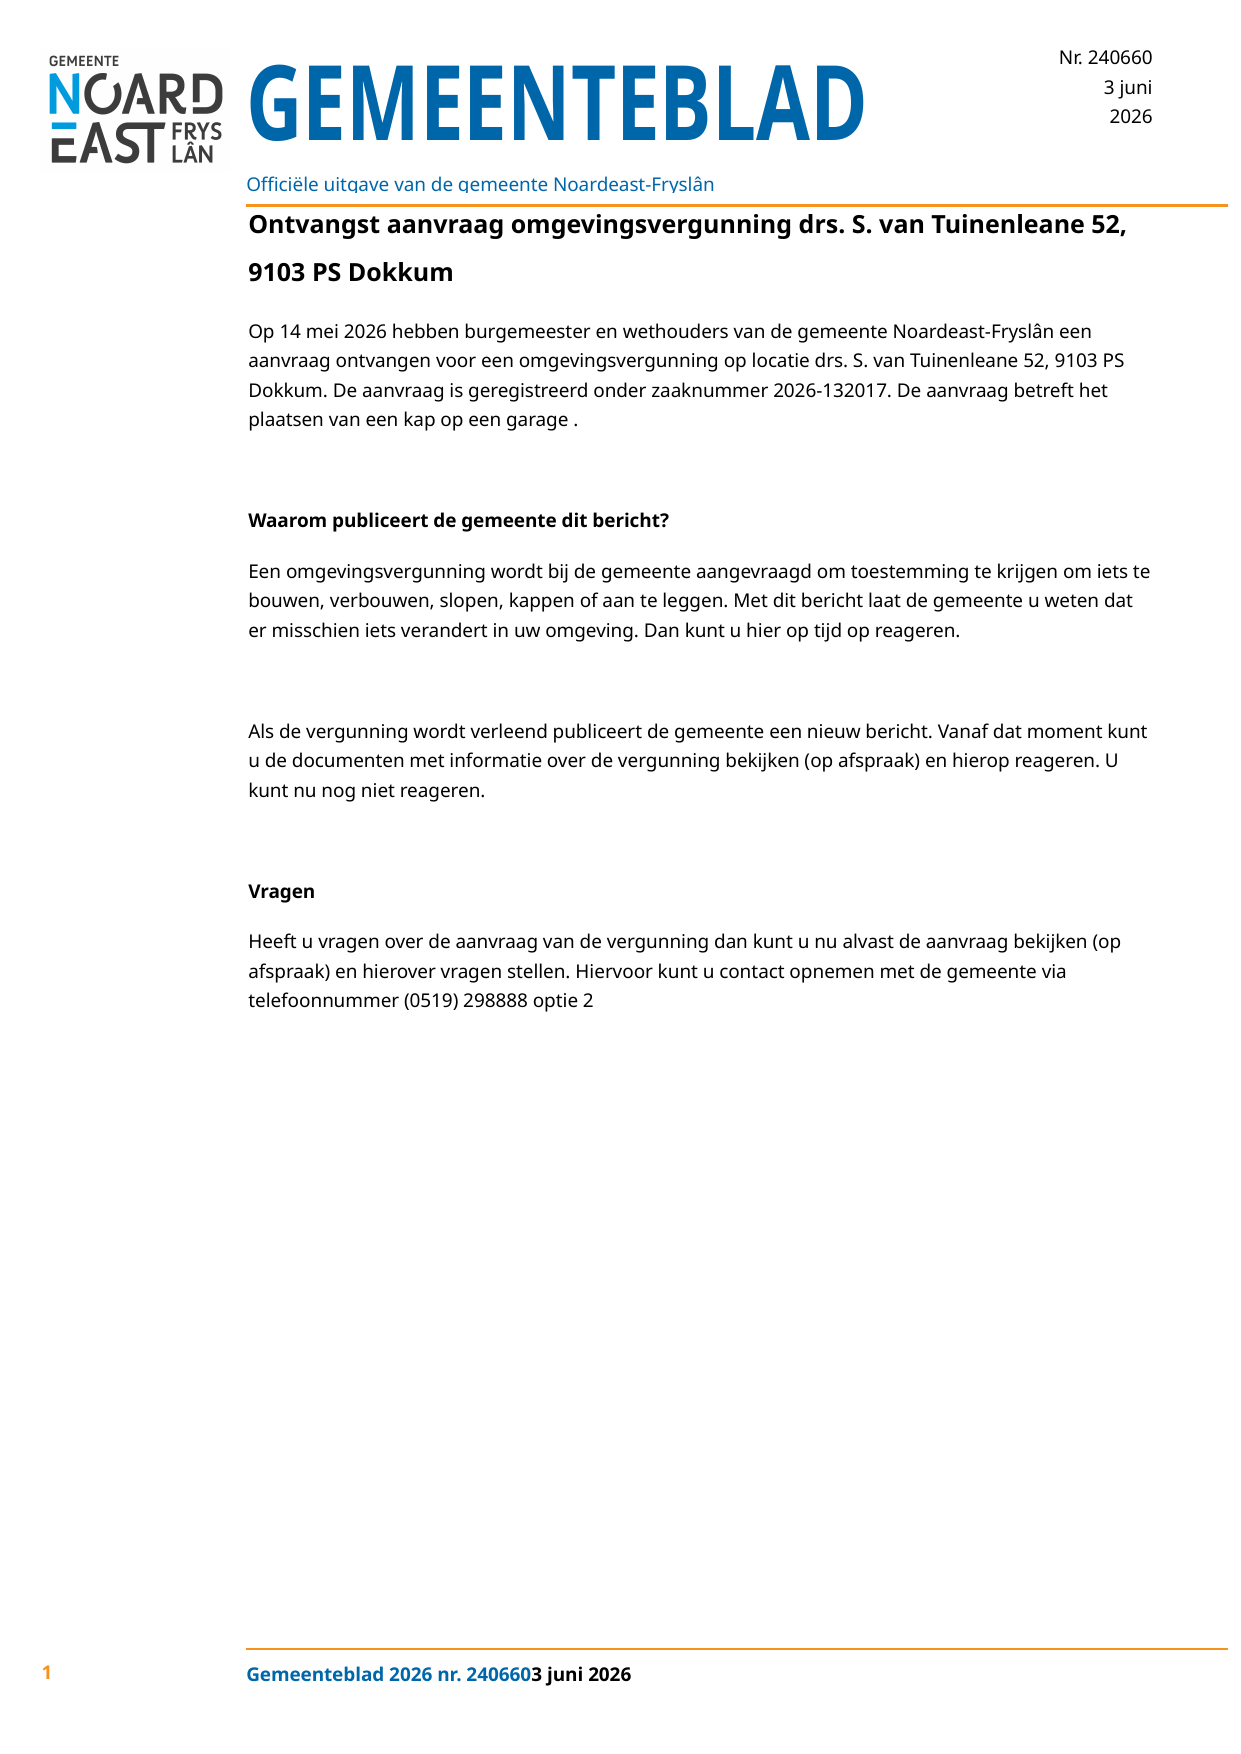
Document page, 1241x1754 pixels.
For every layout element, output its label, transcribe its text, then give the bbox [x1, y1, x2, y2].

text Als de vergunning wordt verleend publiceert de gemeente een nieuw bericht. Vanaf dat moment kunt u de documenten met informatie over de vergunning bekijken (op afspraak) en hierop reageren. U kunt nu nog niet reageren. [248, 718, 1152, 803]
picture [41, 47, 231, 172]
text Vragen [248, 878, 1152, 904]
text Een omgevingsvergunning wordt bij de gemeente aangevraagd om toestemming te krijgen om iets te bouwen, verbouwen, slopen, kappen of aan te leggen. Met dit bericht laat de gemeente u weten dat er misschien iets verandert in uw omgeving. Dan kunt u hier op tijd op reageren. [248, 558, 1152, 643]
text Heeft u vragen over de aanvraag van de vergunning dan kunt u nu alvast de aanvraag bekijken (op afspraak) en hierover vragen stellen. Hiervoor kunt u contact opnemen met de gemeente via telefoonnummer (0519) 298888 optie 2 [248, 928, 1152, 1013]
text Waarom publiceert de gemeente dit bericht? [248, 507, 1152, 533]
text Ontvangst aanvraag omgevingsvergunning drs. S. van Tuinenleane 52, 9103 PS Dokkum [248, 207, 1152, 288]
text Op 14 mei 2026 hebben burgemeester en wethouders van de gemeente Noardeast-Fryslân een aanvraag ontvangen voor een omgevingsvergunning op locatie drs. S. van Tuinenleane 52, 9103 PS Dokkum. De aanvraag is geregistreerd onder zaaknummer 2026-132017. De aanvraag betreft het plaatsen van een kap op een garage . [248, 318, 1152, 432]
